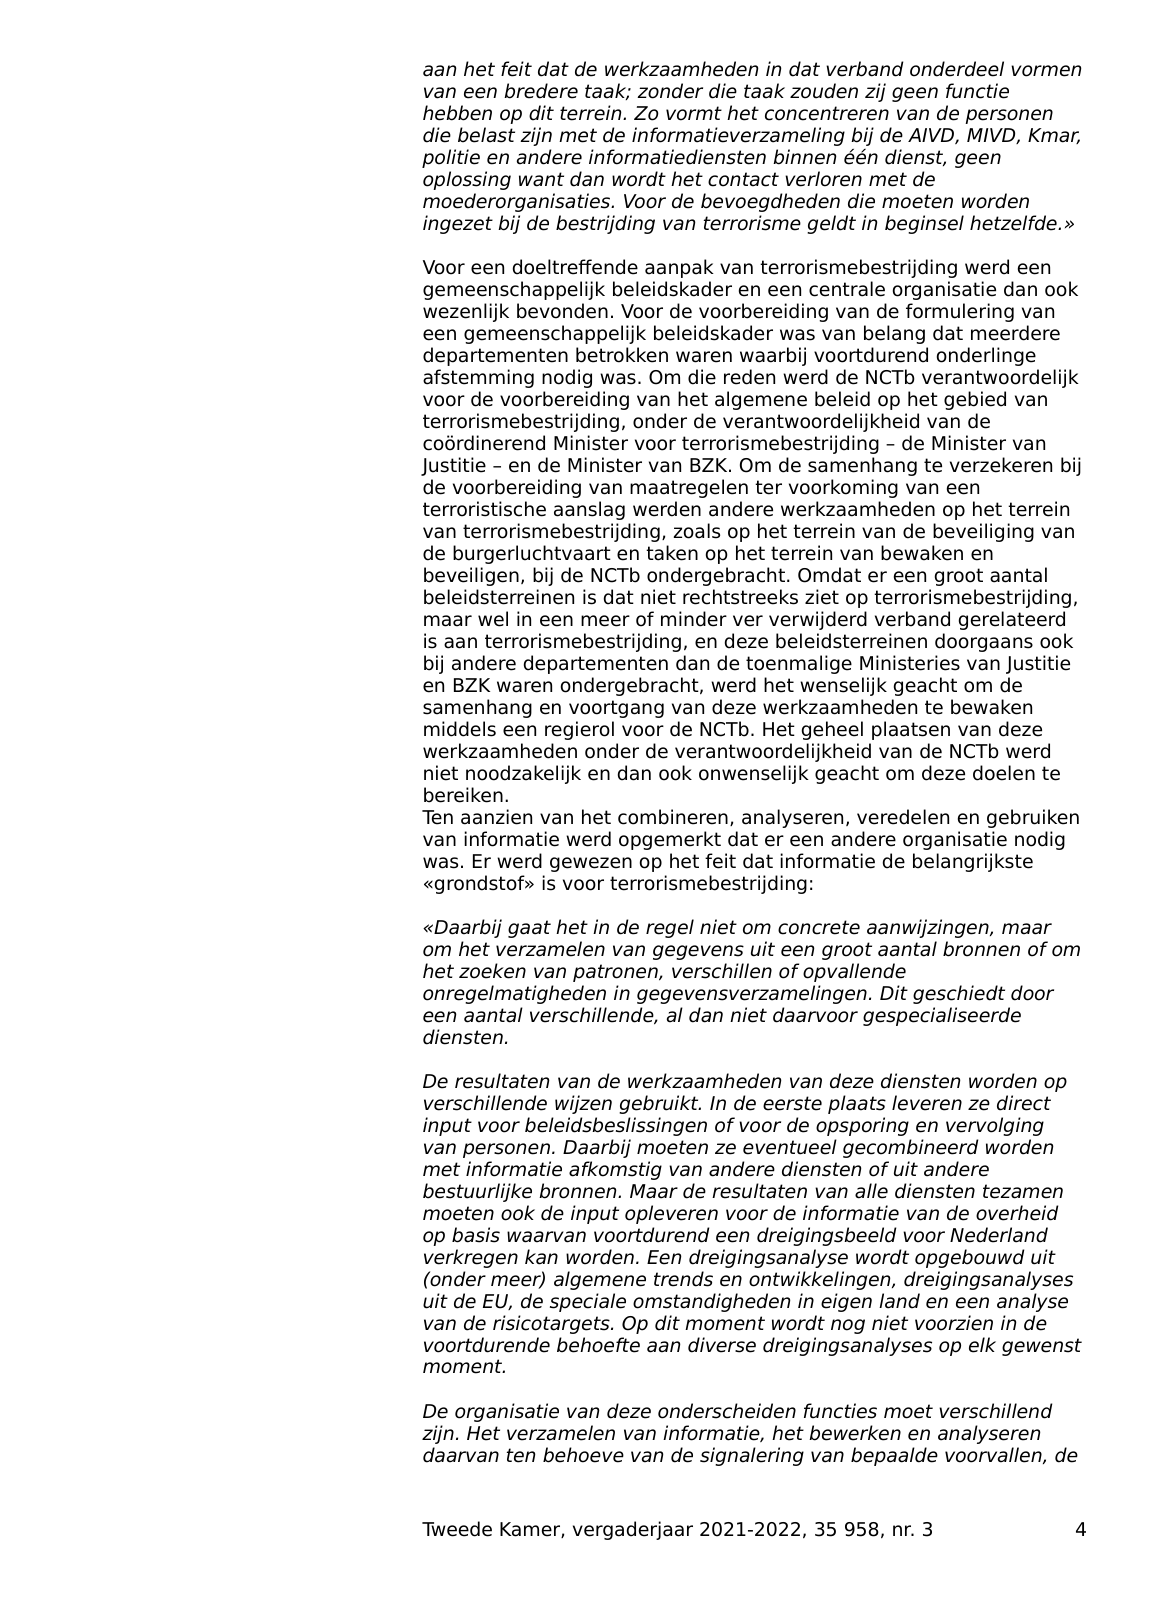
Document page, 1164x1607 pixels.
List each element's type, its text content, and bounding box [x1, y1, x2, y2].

text «Daarbij gaat het in de regel niet om concrete aanwijzingen, maar om het verzamelen van gegevens uit een groot aantal bronnen of om het zoeken van patronen, verschillen of opvallende onregelmatigheden in gegevensverzamelingen. Dit geschiedt door een aantal verschillende, al dan niet daarvoor gespecialiseerde diensten. [422, 917, 1087, 1048]
text aan het feit dat de werkzaamheden in dat verband onderdeel vormen van een bredere taak; zonder die taak zouden zij geen functie hebben op dit terrein. Zo vormt het concentreren van de personen die belast zijn met de informatieverzameling bij de AIVD, MIVD, Kmar, politie en andere informatiediensten binnen één dienst, geen oplossing want dan wordt het contact verloren met de moederorganisaties. Voor de bevoegdheden die moeten worden ingezet bij de bestrijding van terrorisme geldt in beginsel hetzelfde.» [422, 59, 1087, 235]
text De organisatie van deze onderscheiden functies moet verschillend zijn. Het verzamelen van informatie, het bewerken en analyseren daarvan ten behoeve van de signalering van bepaalde voorvallen, de [422, 1401, 1087, 1467]
text De resultaten van de werkzaamheden van deze diensten worden op verschillende wijzen gebruikt. In de eerste plaats leveren ze direct input voor beleidsbeslissingen of voor de opsporing en vervolging van personen. Daarbij moeten ze eventueel gecombineerd worden met informatie afkomstig van andere diensten of uit andere bestuurlijke bronnen. Maar de resultaten van alle diensten tezamen moeten ook de input opleveren voor de informatie van de overheid op basis waarvan voortdurend een dreigingsbeeld voor Nederland verkregen kan worden. Een dreigingsanalyse wordt opgebouwd uit (onder meer) algemene trends en ontwikkelingen, dreigingsanalyses uit de EU, de speciale omstandigheden in eigen land en een analyse van de risicotargets. Op dit moment wordt nog niet voorzien in de voortdurende behoefte aan diverse dreigingsanalyses op elk gewenst moment. [422, 1071, 1087, 1378]
text Voor een doeltreffende aanpak van terrorismebestrijding werd een gemeenschappelijk beleidskader en een centrale organisatie dan ook wezenlijk bevonden. Voor de voorbereiding van de formulering van een gemeenschappelijk beleidskader was van belang dat meerdere departementen betrokken waren waarbij voortdurend onderlinge afstemming nodig was. Om die reden werd de NCTb verantwoordelijk voor de voorbereiding van het algemene beleid op het gebied van terrorismebestrijding, onder de verantwoordelijkheid van de coördinerend Minister voor terrorismebestrijding – de Minister van Justitie – en de Minister van BZK. Om de samenhang te verzekeren bij de voorbereiding van maatregelen ter voorkoming van een terroristische aanslag werden andere werkzaamheden op het terrein van terrorismebestrijding, zoals op het terrein van de beveiliging van de burgerluchtvaart en taken op het terrein van bewaken en beveiligen, bij de NCTb ondergebracht. Omdat er een groot aantal beleidsterreinen is dat niet rechtstreeks ziet op terrorismebestrijding, maar wel in een meer of minder ver verwijderd verband gerelateerd is aan terrorismebestrijding, en deze beleidsterreinen doorgaans ook bij andere departementen dan de toenmalige Ministeries van Justitie en BZK waren ondergebracht, werd het wenselijk geacht om de samenhang en voortgang van deze werkzaamheden te bewaken middels een regierol voor de NCTb. Het geheel plaatsen van deze werkzaamheden onder de verantwoordelijkheid van de NCTb werd niet noodzakelijk en dan ook onwenselijk geacht om deze doelen te bereiken. [422, 257, 1087, 807]
text Ten aanzien van het combineren, analyseren, veredelen en gebruiken van informatie werd opgemerkt dat er een andere organisatie nodig was. Er werd gewezen op het feit dat informatie de belangrijkste «grondstof» is voor terrorismebestrijding: [422, 807, 1087, 894]
